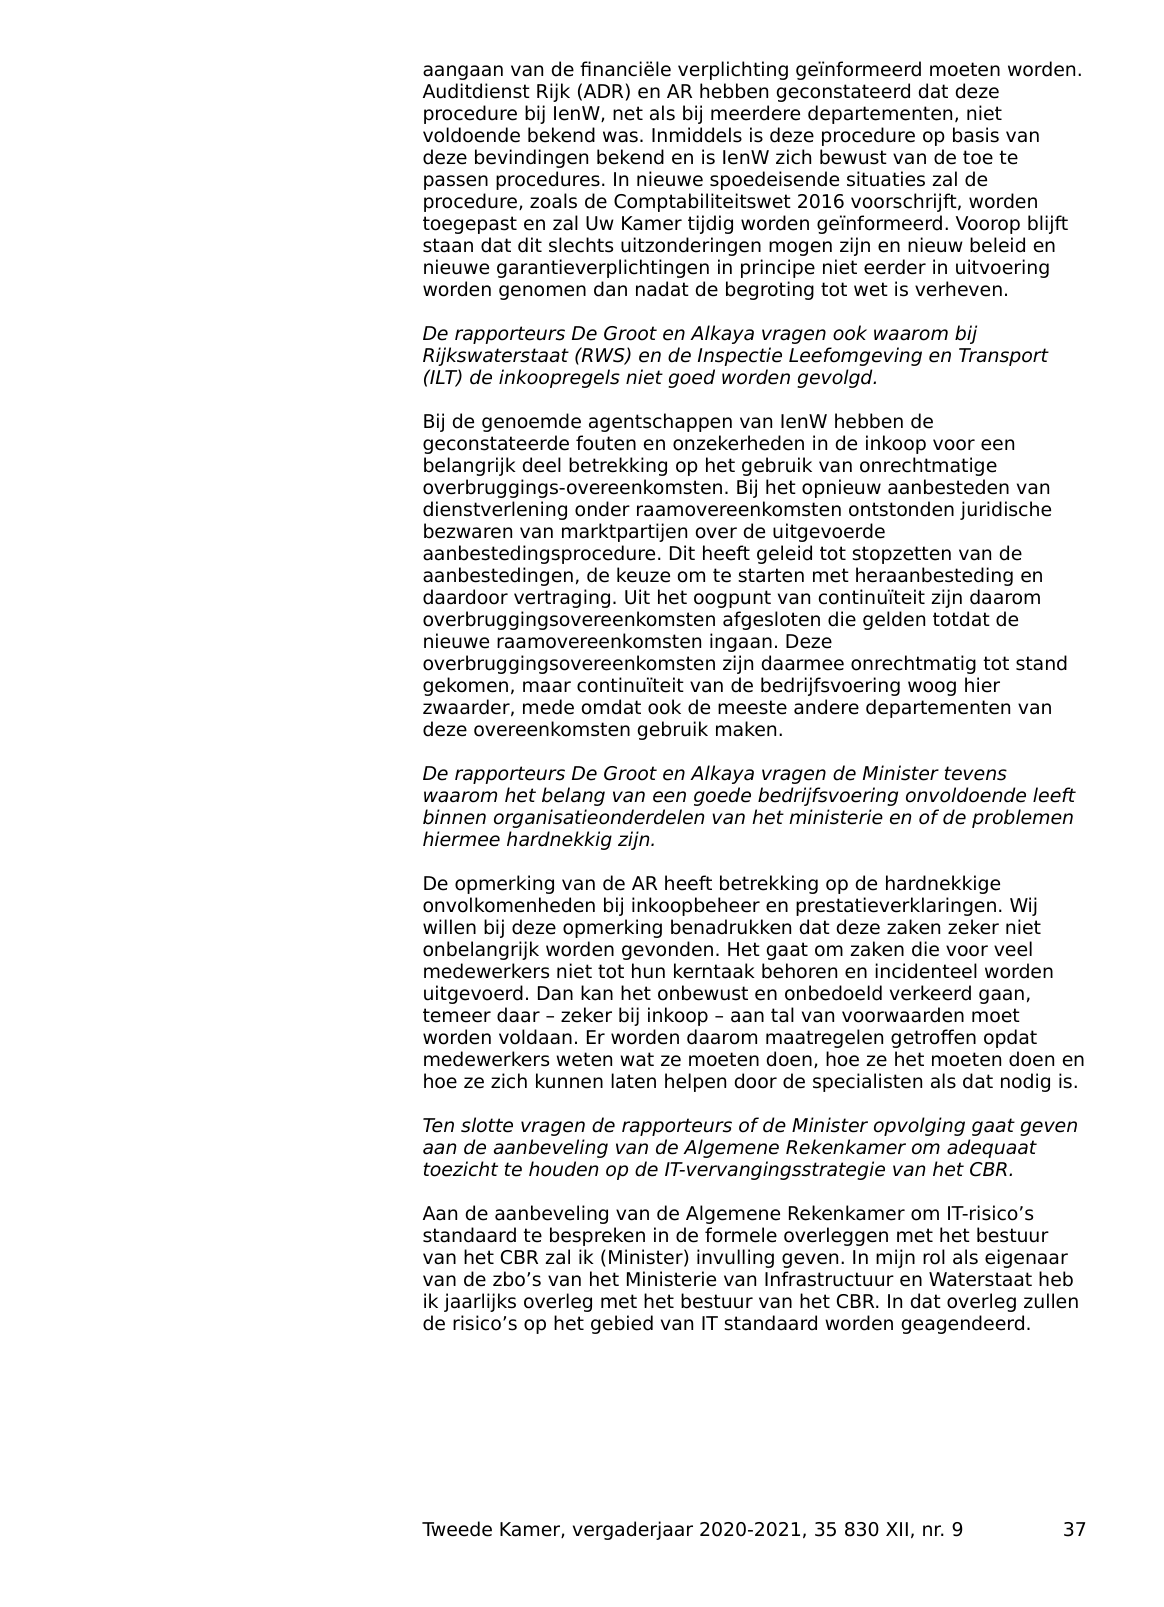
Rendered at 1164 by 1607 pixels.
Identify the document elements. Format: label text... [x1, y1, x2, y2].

text Ten slotte vragen de rapporteurs of de Minister opvolging gaat geven aan de aanbeveling van de Algemene Rekenkamer om adequaat toezicht te houden op de IT-vervangingsstrategie van het CBR. [422, 1115, 1087, 1181]
text aangaan van de financiële verplichting geïnformeerd moeten worden. Auditdienst Rijk (ADR) en AR hebben geconstateerd dat deze procedure bij IenW, net als bij meerdere departementen, niet voldoende bekend was. Inmiddels is deze procedure op basis van deze bevindingen bekend en is IenW zich bewust van de toe te passen procedures. In nieuwe spoedeisende situaties zal de procedure, zoals de Comptabiliteitswet 2016 voorschrijft, worden toegepast en zal Uw Kamer tijdig worden geïnformeerd. Voorop blijft staan dat dit slechts uitzonderingen mogen zijn en nieuw beleid en nieuwe garantieverplichtingen in principe niet eerder in uitvoering worden genomen dan nadat de begroting tot wet is verheven. [422, 59, 1087, 301]
text Aan de aanbeveling van de Algemene Rekenkamer om IT-risico’s standaard te bespreken in de formele overleggen met het bestuur van het CBR zal ik (Minister) invulling geven. In mijn rol als eigenaar van de zbo’s van het Ministerie van Infrastructuur en Waterstaat heb ik jaarlijks overleg met het bestuur van het CBR. In dat overleg zullen de risico’s op het gebied van IT standaard worden geagendeerd. [422, 1203, 1087, 1335]
text Bij de genoemde agentschappen van IenW hebben de geconstateerde fouten en onzekerheden in de inkoop voor een belangrijk deel betrekking op het gebruik van onrechtmatige overbruggings-overeenkomsten. Bij het opnieuw aanbesteden van dienstverlening onder raamovereenkomsten ontstonden juridische bezwaren van marktpartijen over de uitgevoerde aanbestedingsprocedure. Dit heeft geleid tot stopzetten van de aanbestedingen, de keuze om te starten met heraanbesteding en daardoor vertraging. Uit het oogpunt van continuïteit zijn daarom overbruggingsovereenkomsten afgesloten die gelden totdat de nieuwe raamovereenkomsten ingaan. Deze overbruggingsovereenkomsten zijn daarmee onrechtmatig tot stand gekomen, maar continuïteit van de bedrijfsvoering woog hier zwaarder, mede omdat ook de meeste andere departementen van deze overeenkomsten gebruik maken. [422, 411, 1087, 741]
text De rapporteurs De Groot en Alkaya vragen de Minister tevens waarom het belang van een goede bedrijfsvoering onvoldoende leeft binnen organisatieonderdelen van het ministerie en of de problemen hiermee hardnekkig zijn. [422, 763, 1087, 851]
text De rapporteurs De Groot en Alkaya vragen ook waarom bij Rijkswaterstaat (RWS) en de Inspectie Leefomgeving en Transport (ILT) de inkoopregels niet goed worden gevolgd. [422, 323, 1087, 389]
text De opmerking van de AR heeft betrekking op de hardnekkige onvolkomenheden bij inkoopbeheer en prestatieverklaringen. Wij willen bij deze opmerking benadrukken dat deze zaken zeker niet onbelangrijk worden gevonden. Het gaat om zaken die voor veel medewerkers niet tot hun kerntaak behoren en incidenteel worden uitgevoerd. Dan kan het onbewust en onbedoeld verkeerd gaan, temeer daar – zeker bij inkoop – aan tal van voorwaarden moet worden voldaan. Er worden daarom maatregelen getroffen opdat medewerkers weten wat ze moeten doen, hoe ze het moeten doen en hoe ze zich kunnen laten helpen door de specialisten als dat nodig is. [422, 873, 1087, 1093]
